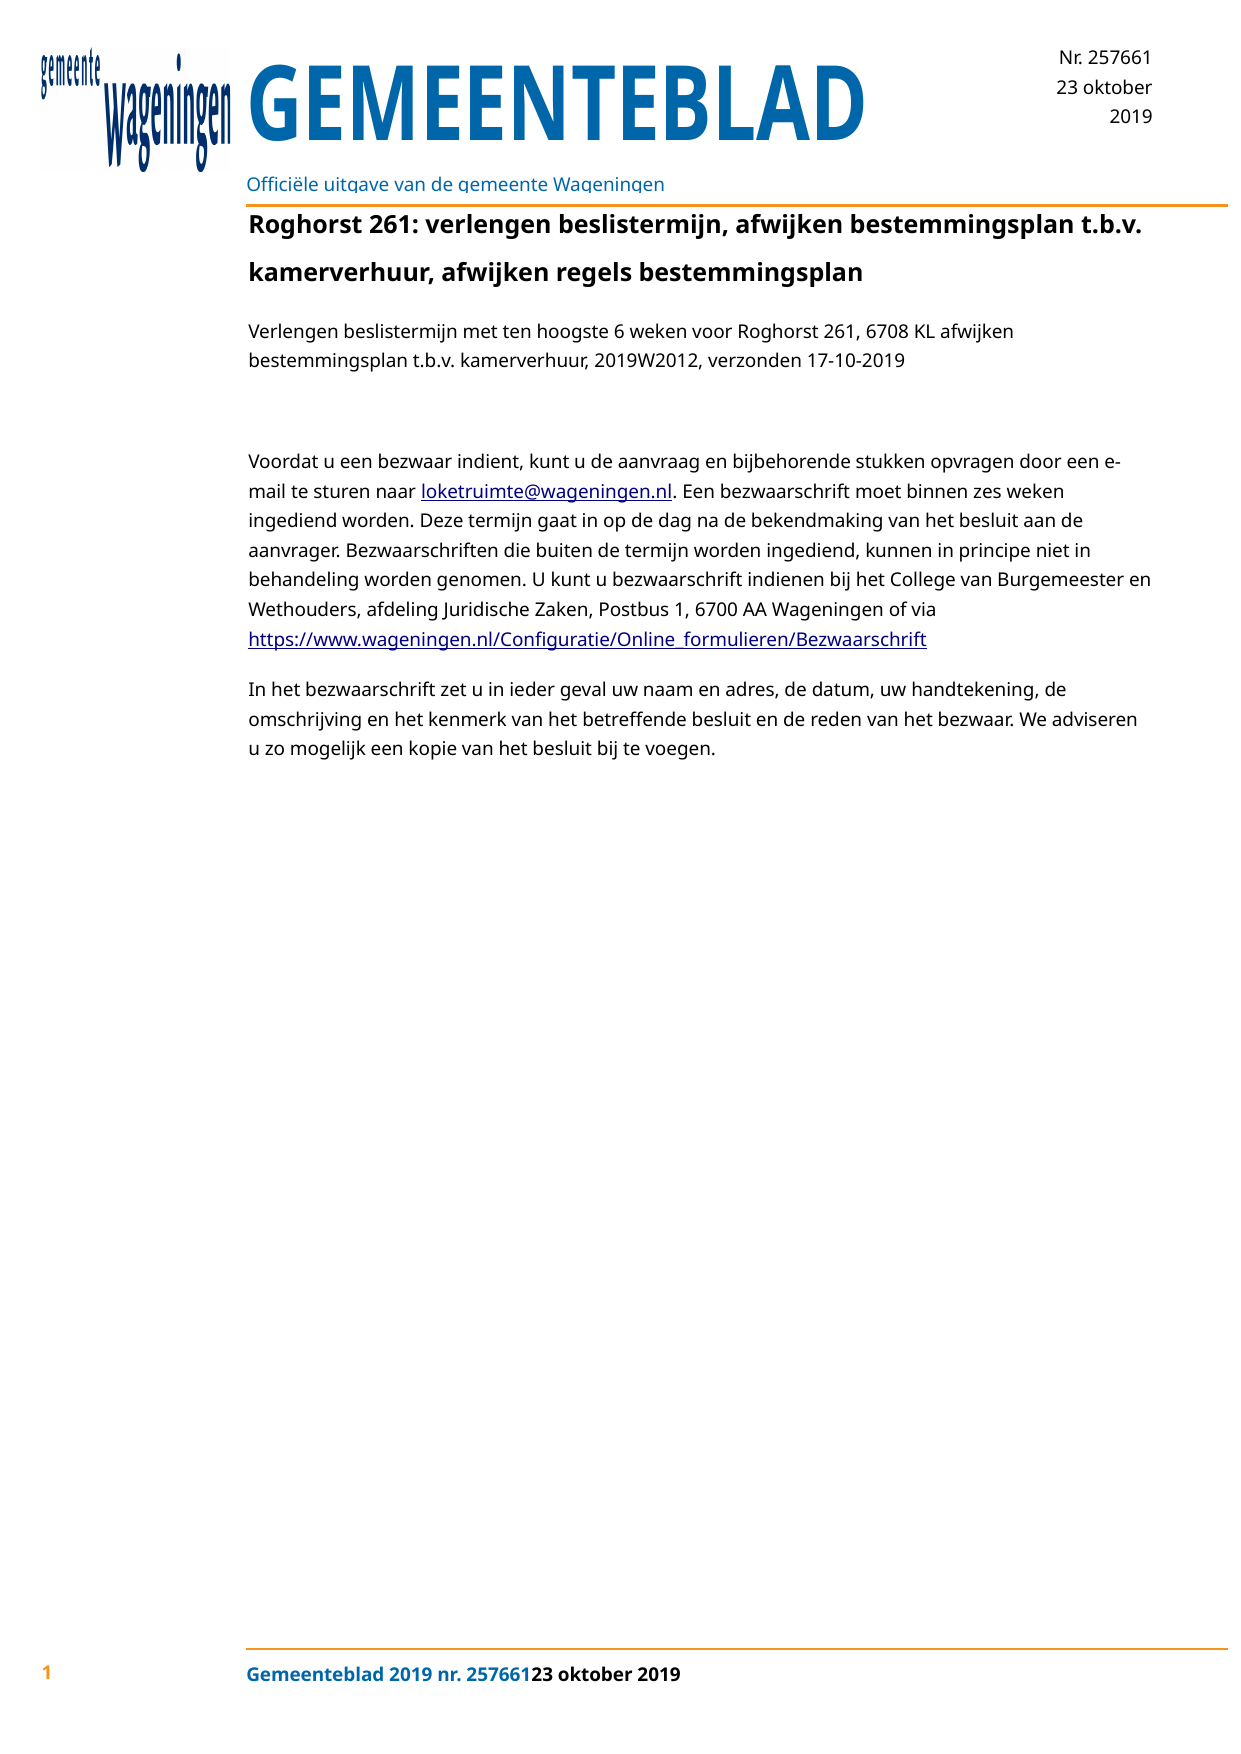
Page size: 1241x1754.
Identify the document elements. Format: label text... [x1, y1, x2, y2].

text Roghorst 261: verlengen beslistermijn, afwijken bestemmingsplan t.b.v. kamerverhuur, afwijken regels bestemmingsplan [248, 207, 1152, 288]
picture [41, 47, 231, 172]
text Verlengen beslistermijn met ten hoogste 6 weken voor Roghorst 261, 6708 KL afwijken bestemmingsplan t.b.v. kamerverhuur, 2019W2012, verzonden 17-10-2019 [248, 318, 1152, 373]
text Voordat u een bezwaar indient, kunt u de aanvraag en bijbehorende stukken opvragen door een e-mail te sturen naar loketruimte@wageningen.nl. Een bezwaarschrift moet binnen zes weken ingediend worden. Deze termijn gaat in op de dag na de bekendmaking van het besluit aan de aanvrager. Bezwaarschriften die buiten de termijn worden ingediend, kunnen in principe niet in behandeling worden genomen. U kunt u bezwaarschrift indienen bij het College van Burgemeester en Wethouders, afdeling Juridische Zaken, Postbus 1, 6700 AA Wageningen of via https://www.wageningen.nl/Configuratie/Online_formulieren/Bezwaarschrift [248, 448, 1152, 652]
text In het bezwaarschrift zet u in ieder geval uw naam en adres, de datum, uw handtekening, de omschrijving en het kenmerk van het betreffende besluit en de reden van het bezwaar. We adviseren u zo mogelijk een kopie van het besluit bij te voegen. [248, 676, 1152, 761]
